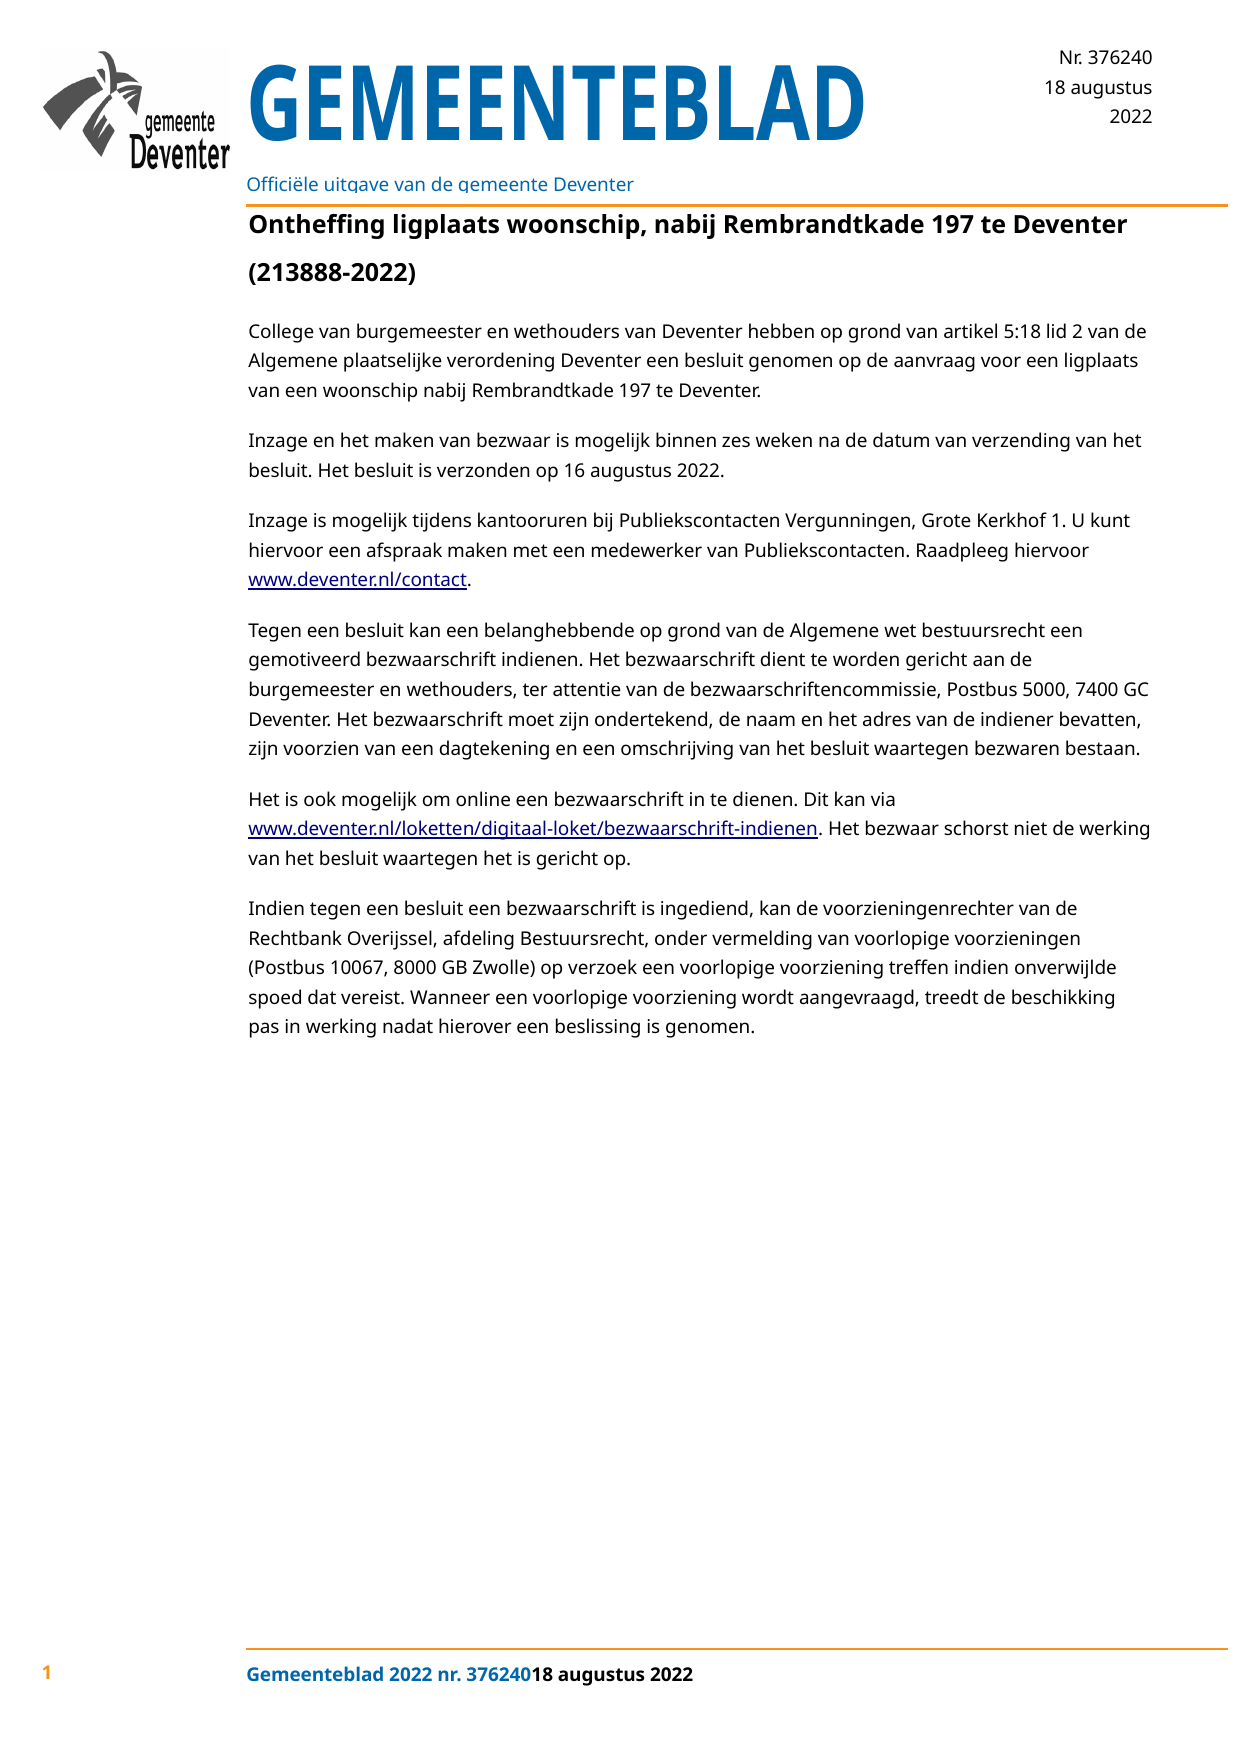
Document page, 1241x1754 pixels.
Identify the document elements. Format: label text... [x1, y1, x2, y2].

picture [41, 47, 231, 172]
text Indien tegen een besluit een bezwaarschrift is ingediend, kan de voorzieningenrechter van de Rechtbank Overijssel, afdeling Bestuursrecht, onder vermelding van voorlopige voorzieningen (Postbus 10067, 8000 GB Zwolle) op verzoek een voorlopige voorziening treffen indien onverwijlde spoed dat vereist. Wanneer een voorlopige voorziening wordt aangevraagd, treedt de beschikking pas in werking nadat hierover een beslissing is genomen. [248, 895, 1152, 1039]
text Het is ook mogelijk om online een bezwaarschrift in te dienen. Dit kan via www.deventer.nl/loketten/digitaal-loket/bezwaarschrift-indienen. Het bezwaar schorst niet de werking van het besluit waartegen het is gericht op. [248, 786, 1152, 871]
text Ontheffing ligplaats woonschip, nabij Rembrandtkade 197 te Deventer (213888-2022) [248, 207, 1152, 288]
text College van burgemeester en wethouders van Deventer hebben op grond van artikel 5:18 lid 2 van de Algemene plaatselijke verordening Deventer een besluit genomen op de aanvraag voor een ligplaats van een woonschip nabij Rembrandtkade 197 te Deventer. [248, 318, 1152, 403]
text Inzage en het maken van bezwaar is mogelijk binnen zes weken na de datum van verzending van het besluit. Het besluit is verzonden op 16 augustus 2022. [248, 427, 1152, 483]
text Tegen een besluit kan een belanghebbende op grond van de Algemene wet bestuursrecht een gemotiveerd bezwaarschrift indienen. Het bezwaarschrift dient te worden gericht aan de burgemeester en wethouders, ter attentie van de bezwaarschriftencommissie, Postbus 5000, 7400 GC Deventer. Het bezwaarschrift moet zijn ondertekend, de naam en het adres van de indiener bevatten, zijn voorzien van een dagtekening en een omschrijving van het besluit waartegen bezwaren bestaan. [248, 617, 1152, 761]
text Inzage is mogelijk tijdens kantooruren bij Publiekscontacten Vergunningen, Grote Kerkhof 1. U kunt hiervoor een afspraak maken met een medewerker van Publiekscontacten. Raadpleeg hiervoor www.deventer.nl/contact. [248, 507, 1152, 592]
